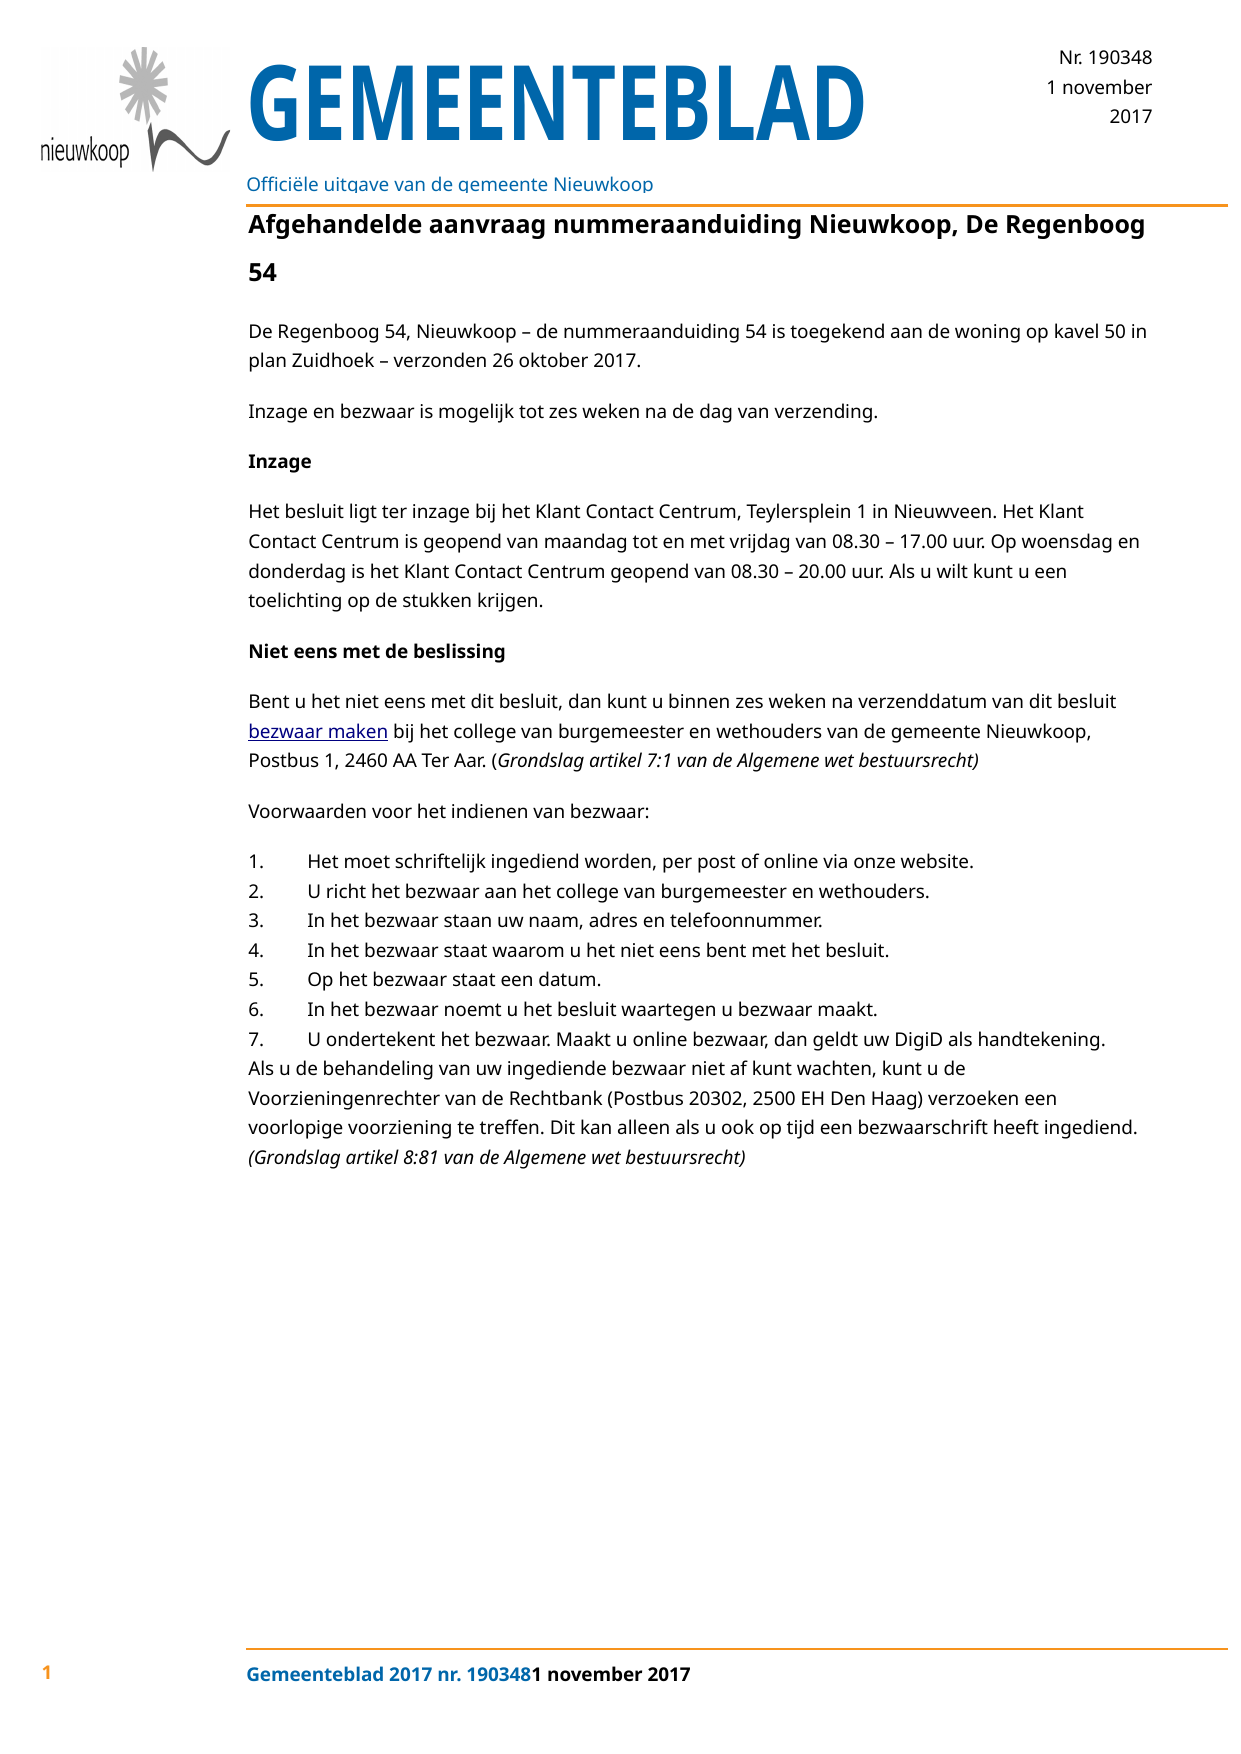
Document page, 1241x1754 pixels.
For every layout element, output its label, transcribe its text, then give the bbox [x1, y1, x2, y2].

text Afgehandelde aanvraag nummeraanduiding Nieuwkoop, De Regenboog 54 [248, 207, 1152, 288]
list U ondertekent het bezwaar. Maakt u online bezwaar, dan geldt uw DigiD als handtekening. [248, 1026, 1152, 1052]
text Voorwaarden voor het indienen van bezwaar: [248, 798, 1152, 824]
list Het moet schriftelijk ingediend worden, per post of online via onze website. [248, 848, 1152, 874]
list In het bezwaar staan uw naam, adres en telefoonnummer. [248, 907, 1152, 933]
text Bent u het niet eens met dit besluit, dan kunt u binnen zes weken na verzenddatum van dit besluit bezwaar maken bij het college van burgemeester en wethouders van de gemeente Nieuwkoop, Postbus 1, 2460 AA Ter Aar. (Grondslag artikel 7:1 van de Algemene wet bestuursrecht) [248, 688, 1152, 773]
list In het bezwaar staat waarom u het niet eens bent met het besluit. [248, 937, 1152, 963]
list In het bezwaar noemt u het besluit waartegen u bezwaar maakt. [248, 996, 1152, 1022]
text De Regenboog 54, Nieuwkoop – de nummeraanduiding 54 is toegekend aan de woning op kavel 50 in plan Zuidhoek – verzonden 26 oktober 2017. [248, 318, 1152, 373]
text Als u de behandeling van uw ingediende bezwaar niet af kunt wachten, kunt u de Voorzieningenrechter van de Rechtbank (Postbus 20302, 2500 EH Den Haag) verzoeken een voorlopige voorziening te treffen. Dit kan alleen als u ook op tijd een bezwaarschrift heeft ingediend. (Grondslag artikel 8:81 van de Algemene wet bestuursrecht) [248, 1055, 1152, 1170]
text Het besluit ligt ter inzage bij het Klant Contact Centrum, Teylersplein 1 in Nieuwveen. Het Klant Contact Centrum is geopend van maandag tot en met vrijdag van 08.30 – 17.00 uur. Op woensdag en donderdag is het Klant Contact Centrum geopend van 08.30 – 20.00 uur. Als u wilt kunt u een toelichting op de stukken krijgen. [248, 499, 1152, 613]
list U richt het bezwaar aan het college van burgemeester en wethouders. [248, 878, 1152, 904]
text Inzage en bezwaar is mogelijk tot zes weken na de dag van verzending. [248, 398, 1152, 424]
list Op het bezwaar staat een datum. [248, 967, 1152, 992]
text Niet eens met de beslissing [248, 638, 1152, 664]
picture [41, 47, 231, 172]
text Inzage [248, 448, 1152, 474]
